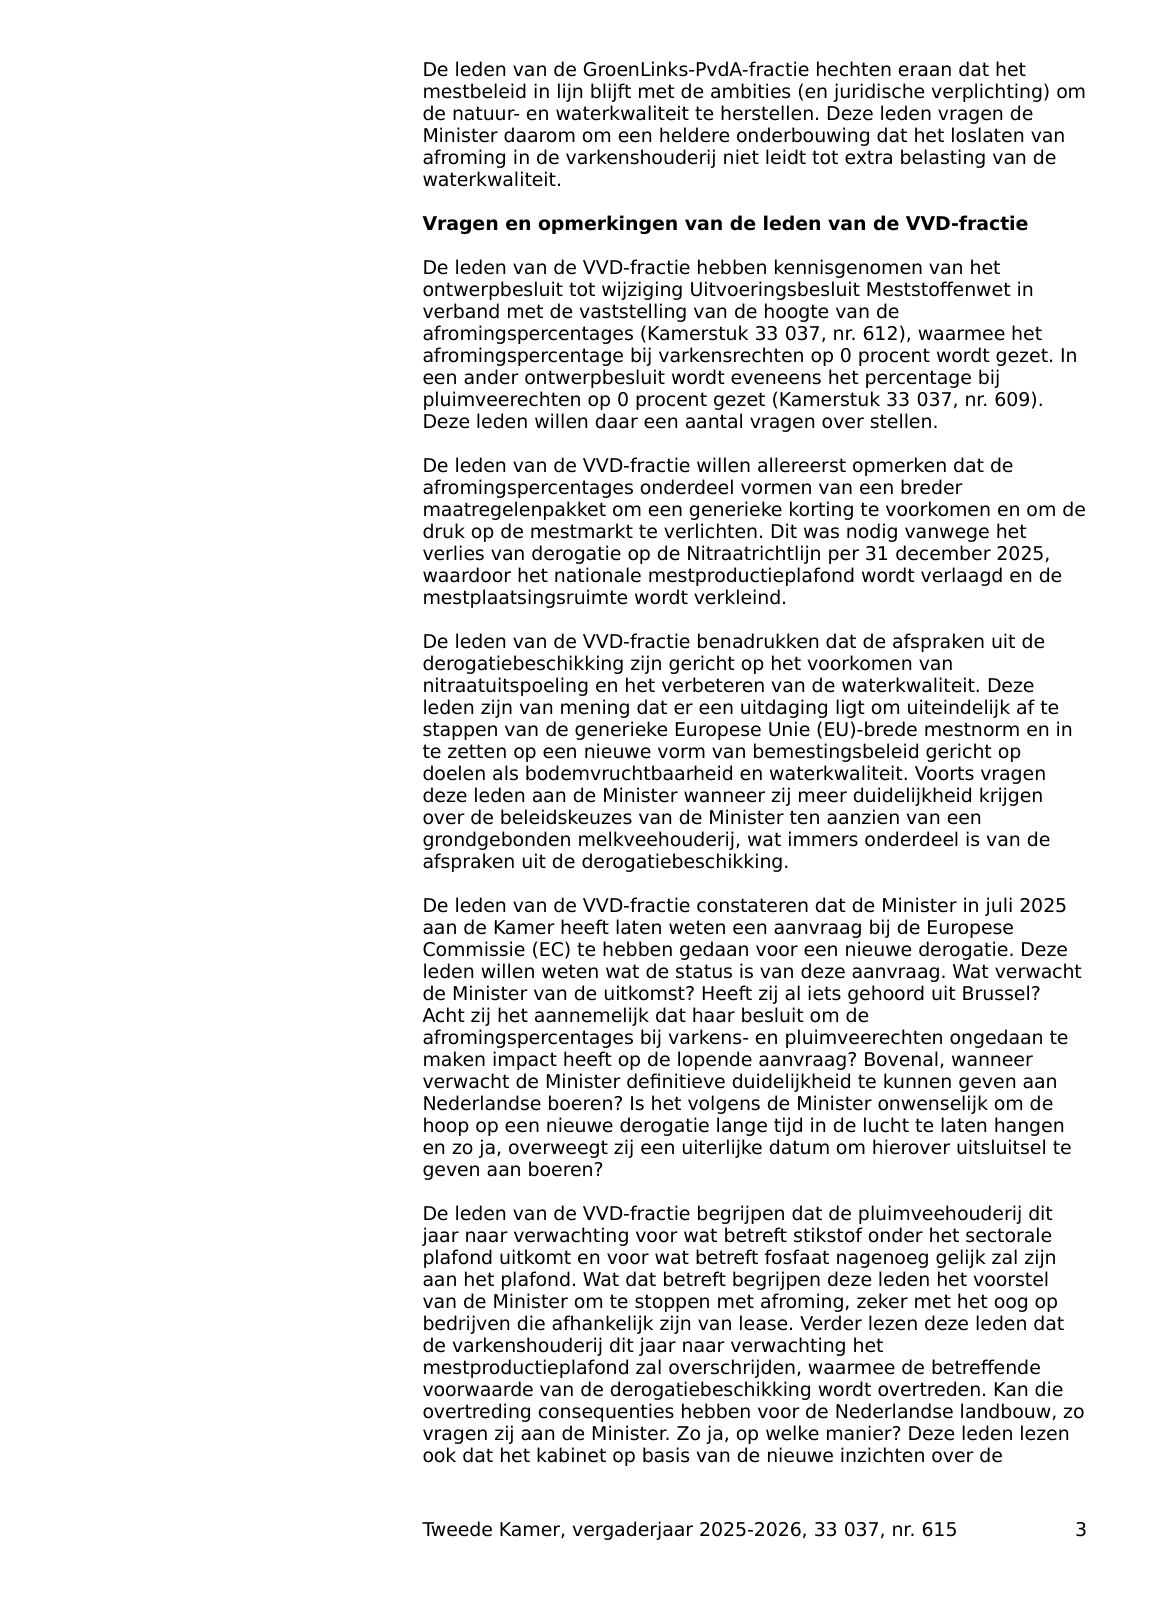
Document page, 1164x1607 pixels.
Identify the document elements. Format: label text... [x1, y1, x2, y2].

text De leden van de VVD-fractie willen allereerst opmerken dat de afromingspercentages onderdeel vormen van een breder maatregelenpakket om een generieke korting te voorkomen en om de druk op de mestmarkt te verlichten. Dit was nodig vanwege het verlies van derogatie op de Nitraatrichtlijn per 31 december 2025, waardoor het nationale mestproductieplafond wordt verlaagd en de mestplaatsingsruimte wordt verkleind. [422, 455, 1087, 609]
text De leden van de VVD-fractie benadrukken dat de afspraken uit de derogatiebeschikking zijn gericht op het voorkomen van nitraatuitspoeling en het verbeteren van de waterkwaliteit. Deze leden zijn van mening dat er een uitdaging ligt om uiteindelijk af te stappen van de generieke Europese Unie (EU)-brede mestnorm en in te zetten op een nieuwe vorm van bemestingsbeleid gericht op doelen als bodemvruchtbaarheid en waterkwaliteit. Voorts vragen deze leden aan de Minister wanneer zij meer duidelijkheid krijgen over de beleidskeuzes van de Minister ten aanzien van een grondgebonden melkveehouderij, wat immers onderdeel is van de afspraken uit de derogatiebeschikking. [422, 631, 1087, 873]
text De leden van de VVD-fractie constateren dat de Minister in juli 2025 aan de Kamer heeft laten weten een aanvraag bij de Europese Commissie (EC) te hebben gedaan voor een nieuwe derogatie. Deze leden willen weten wat de status is van deze aanvraag. Wat verwacht de Minister van de uitkomst? Heeft zij al iets gehoord uit Brussel? Acht zij het aannemelijk dat haar besluit om de afromingspercentages bij varkens- en pluimveerechten ongedaan te maken impact heeft op de lopende aanvraag? Bovenal, wanneer verwacht de Minister definitieve duidelijkheid te kunnen geven aan Nederlandse boeren? Is het volgens de Minister onwenselijk om de hoop op een nieuwe derogatie lange tijd in de lucht te laten hangen en zo ja, overweegt zij een uiterlijke datum om hierover uitsluitsel te geven aan boeren? [422, 895, 1087, 1181]
text De leden van de VVD-fractie begrijpen dat de pluimveehouderij dit jaar naar verwachting voor wat betreft stikstof onder het sectorale plafond uitkomt en voor wat betreft fosfaat nagenoeg gelijk zal zijn aan het plafond. Wat dat betreft begrijpen deze leden het voorstel van de Minister om te stoppen met afroming, zeker met het oog op bedrijven die afhankelijk zijn van lease. Verder lezen deze leden dat de varkenshouderij dit jaar naar verwachting het mestproductieplafond zal overschrijden, waarmee de betreffende voorwaarde van de derogatiebeschikking wordt overtreden. Kan die overtreding consequenties hebben voor de Nederlandse landbouw, zo vragen zij aan de Minister. Zo ja, op welke manier? Deze leden lezen ook dat het kabinet op basis van de nieuwe inzichten over de [422, 1203, 1087, 1467]
text De leden van de VVD-fractie hebben kennisgenomen van het ontwerpbesluit tot wijziging Uitvoeringsbesluit Meststoffenwet in verband met de vaststelling van de hoogte van de afromingspercentages (Kamerstuk 33 037, nr. 612), waarmee het afromingspercentage bij varkensrechten op 0 procent wordt gezet. In een ander ontwerpbesluit wordt eveneens het percentage bij pluimveerechten op 0 procent gezet (Kamerstuk 33 037, nr. 609). Deze leden willen daar een aantal vragen over stellen. [422, 257, 1087, 433]
subtitle Vragen en opmerkingen van de leden van de VVD-fractie [422, 213, 1087, 235]
text De leden van de GroenLinks-PvdA-fractie hechten eraan dat het mestbeleid in lijn blijft met de ambities (en juridische verplichting) om de natuur- en waterkwaliteit te herstellen. Deze leden vragen de Minister daarom om een heldere onderbouwing dat het loslaten van afroming in de varkenshouderij niet leidt tot extra belasting van de waterkwaliteit. [422, 59, 1087, 191]
